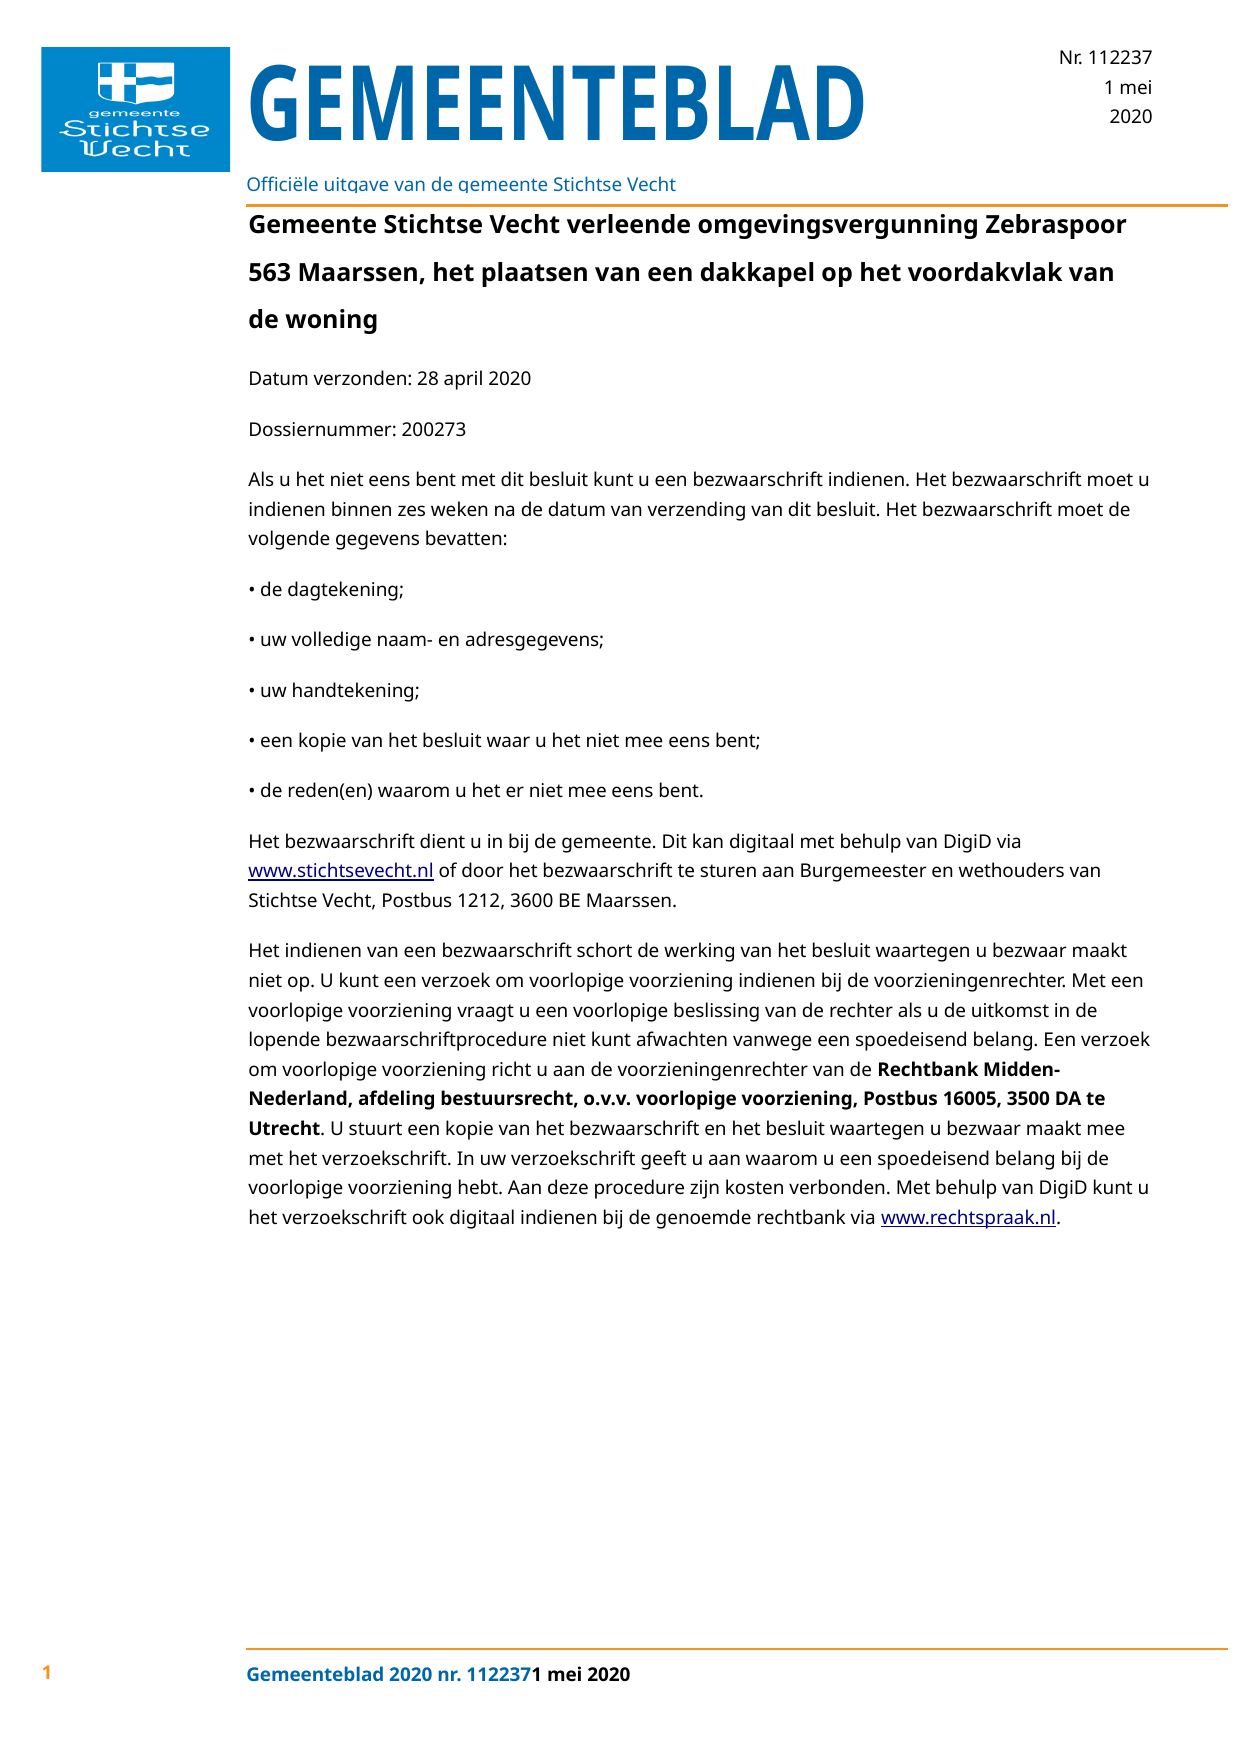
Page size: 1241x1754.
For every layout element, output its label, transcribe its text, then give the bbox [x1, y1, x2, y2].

text • de dagtekening; [248, 576, 1152, 602]
text Datum verzonden: 28 april 2020 [248, 366, 1152, 391]
text Het indienen van een bezwaarschrift schort de werking van het besluit waartegen u bezwaar maakt niet op. U kunt een verzoek om voorlopige voorziening indienen bij de voorzieningenrechter. Met een voorlopige voorziening vraagt u een voorlopige beslissing van de rechter als u de uitkomst in de lopende bezwaarschriftprocedure niet kunt afwachten vanwege een spoedeisend belang. Een verzoek om voorlopige voorziening richt u aan de voorzieningenrechter van de Rechtbank Midden-Nederland, afdeling bestuursrecht, o.v.v. voorlopige voorziening, Postbus 16005, 3500 DA te Utrecht. U stuurt een kopie van het bezwaarschrift en het besluit waartegen u bezwaar maakt mee met het verzoekschrift. In uw verzoekschrift geeft u aan waarom u een spoedeisend belang bij de voorlopige voorziening hebt. Aan deze procedure zijn kosten verbonden. Met behulp van DigiD kunt u het verzoekschrift ook digitaal indienen bij de genoemde rechtbank via www.rechtspraak.nl. [248, 938, 1152, 1229]
picture [99, 63, 135, 101]
text Dossiernummer: 200273 [248, 416, 1152, 442]
text Gemeente Stichtse Vecht verleende omgevingsvergunning Zebraspoor 563 Maarssen, het plaatsen van een dakkapel op het voordakvlak van de woning [248, 207, 1152, 336]
picture [137, 63, 174, 103]
text Het bezwaarschrift dient u in bij de gemeente. Dit kan digitaal met behulp van DigiD via www.stichtsevecht.nl of door het bezwaarschrift te sturen aan Burgemeester en wethouders van Stichtse Vecht, Postbus 1212, 3600 BE Maarssen. [248, 828, 1152, 913]
text • uw volledige naam- en adresgegevens; [248, 626, 1152, 652]
text • de reden(en) waarom u het er niet mee eens bent. [248, 778, 1152, 803]
text • uw handtekening; [248, 677, 1152, 702]
text Als u het niet eens bent met dit besluit kunt u een bezwaarschrift indienen. Het bezwaarschrift moet u indienen binnen zes weken na de datum van verzending van dit besluit. Het bezwaarschrift moet de volgende gegevens bevatten: [248, 466, 1152, 551]
text • een kopie van het besluit waar u het niet mee eens bent; [248, 727, 1152, 753]
